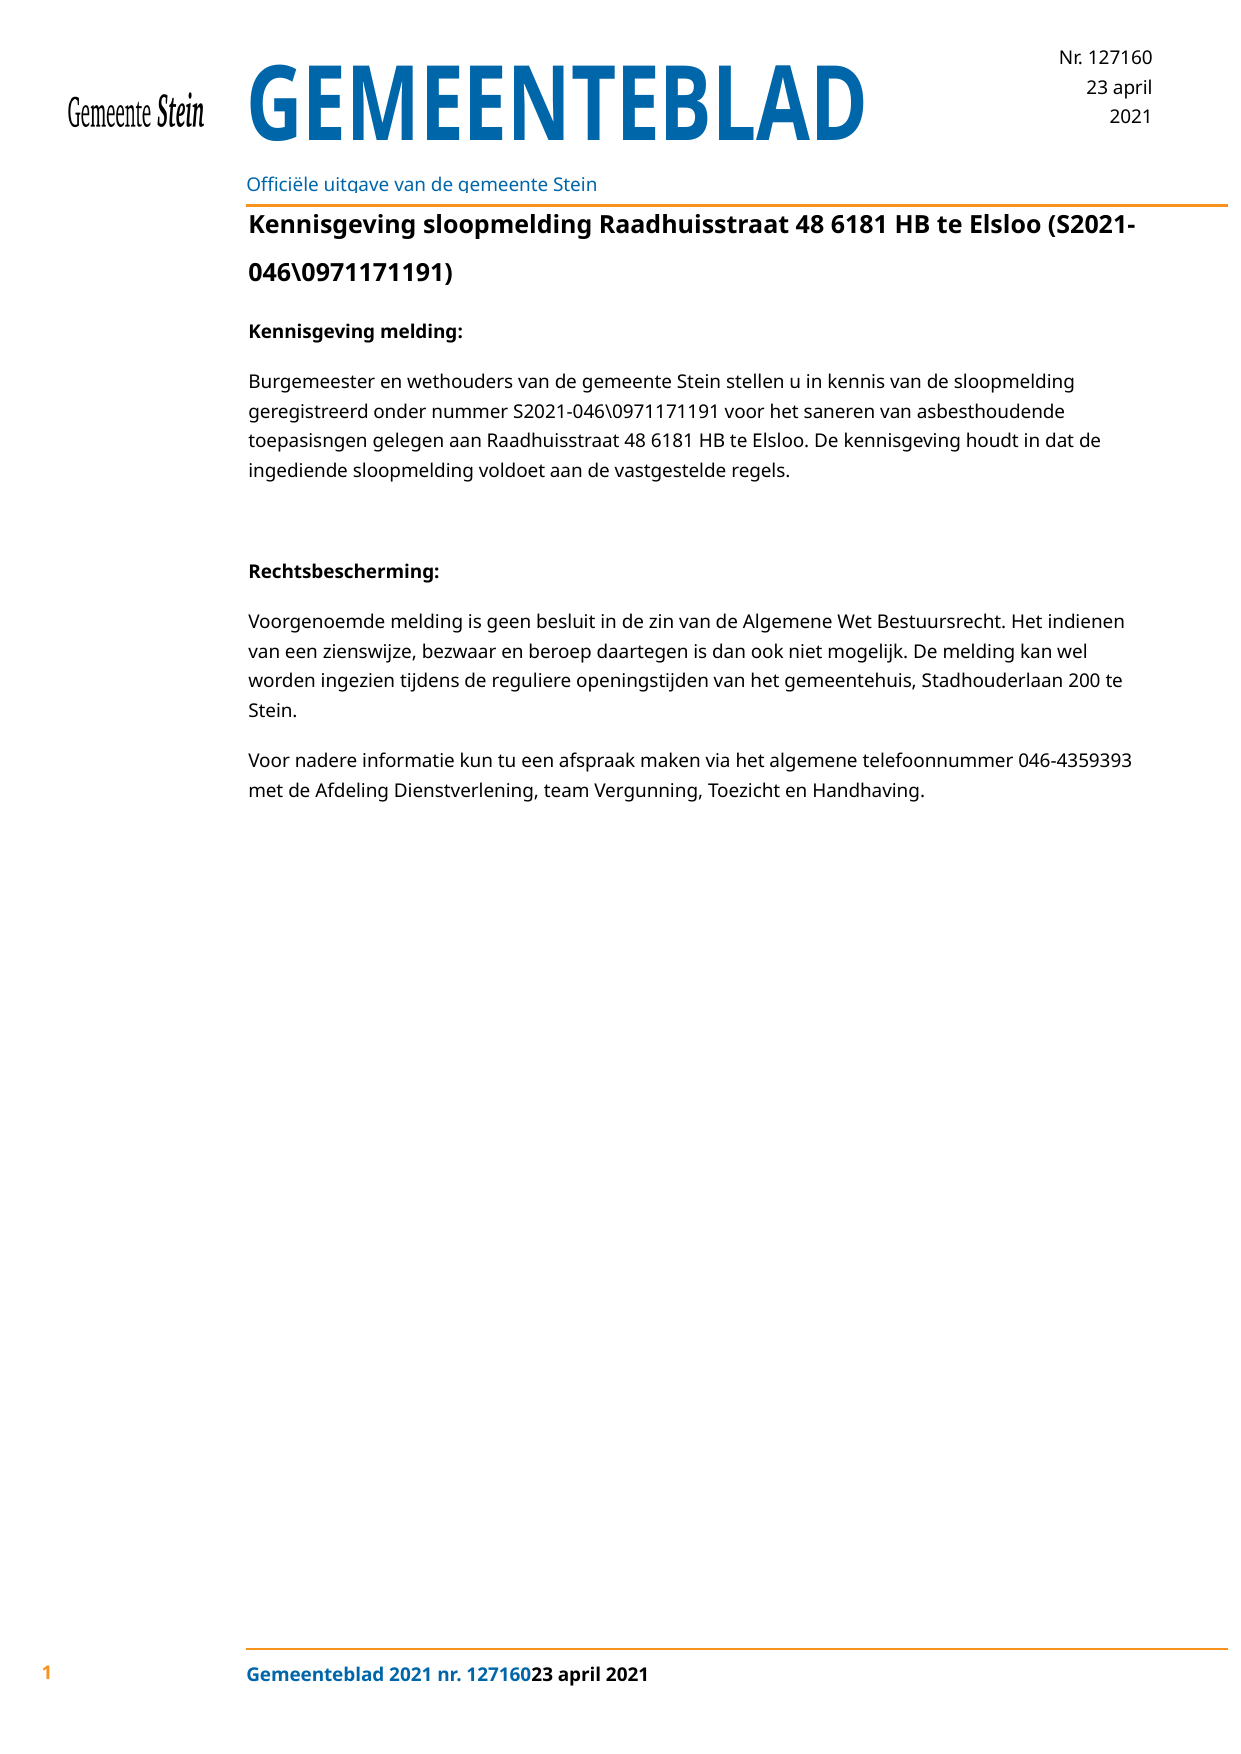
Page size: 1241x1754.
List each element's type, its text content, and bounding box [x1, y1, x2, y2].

text Burgemeester en wethouders van de gemeente Stein stellen u in kennis van de sloopmelding geregistreerd onder nummer S2021-046\0971171191 voor het saneren van asbesthoudende toepasisngen gelegen aan Raadhuisstraat 48 6181 HB te Elsloo. De kennisgeving houdt in dat de ingediende sloopmelding voldoet aan de vastgestelde regels. [248, 368, 1152, 483]
text Kennisgeving sloopmelding Raadhuisstraat 48 6181 HB te Elsloo (S2021-046\0971171191) [248, 207, 1152, 288]
text Kennisgeving melding: [248, 318, 1152, 344]
text Rechtsbescherming: [248, 558, 1152, 584]
text Voorgenoemde melding is geen besluit in de zin van de Algemene Wet Bestuursrecht. Het indienen van een zienswijze, bezwaar en beroep daartegen is dan ook niet mogelijk. De melding kan wel worden ingezien tijdens de reguliere openingstijden van het gemeentehuis, Stadhouderlaan 200 te Stein. [248, 608, 1152, 723]
picture [41, 47, 231, 172]
text Voor nadere informatie kun tu een afspraak maken via het algemene telefoonnummer 046-4359393 met de Afdeling Dienstverlening, team Vergunning, Toezicht en Handhaving. [248, 747, 1152, 803]
